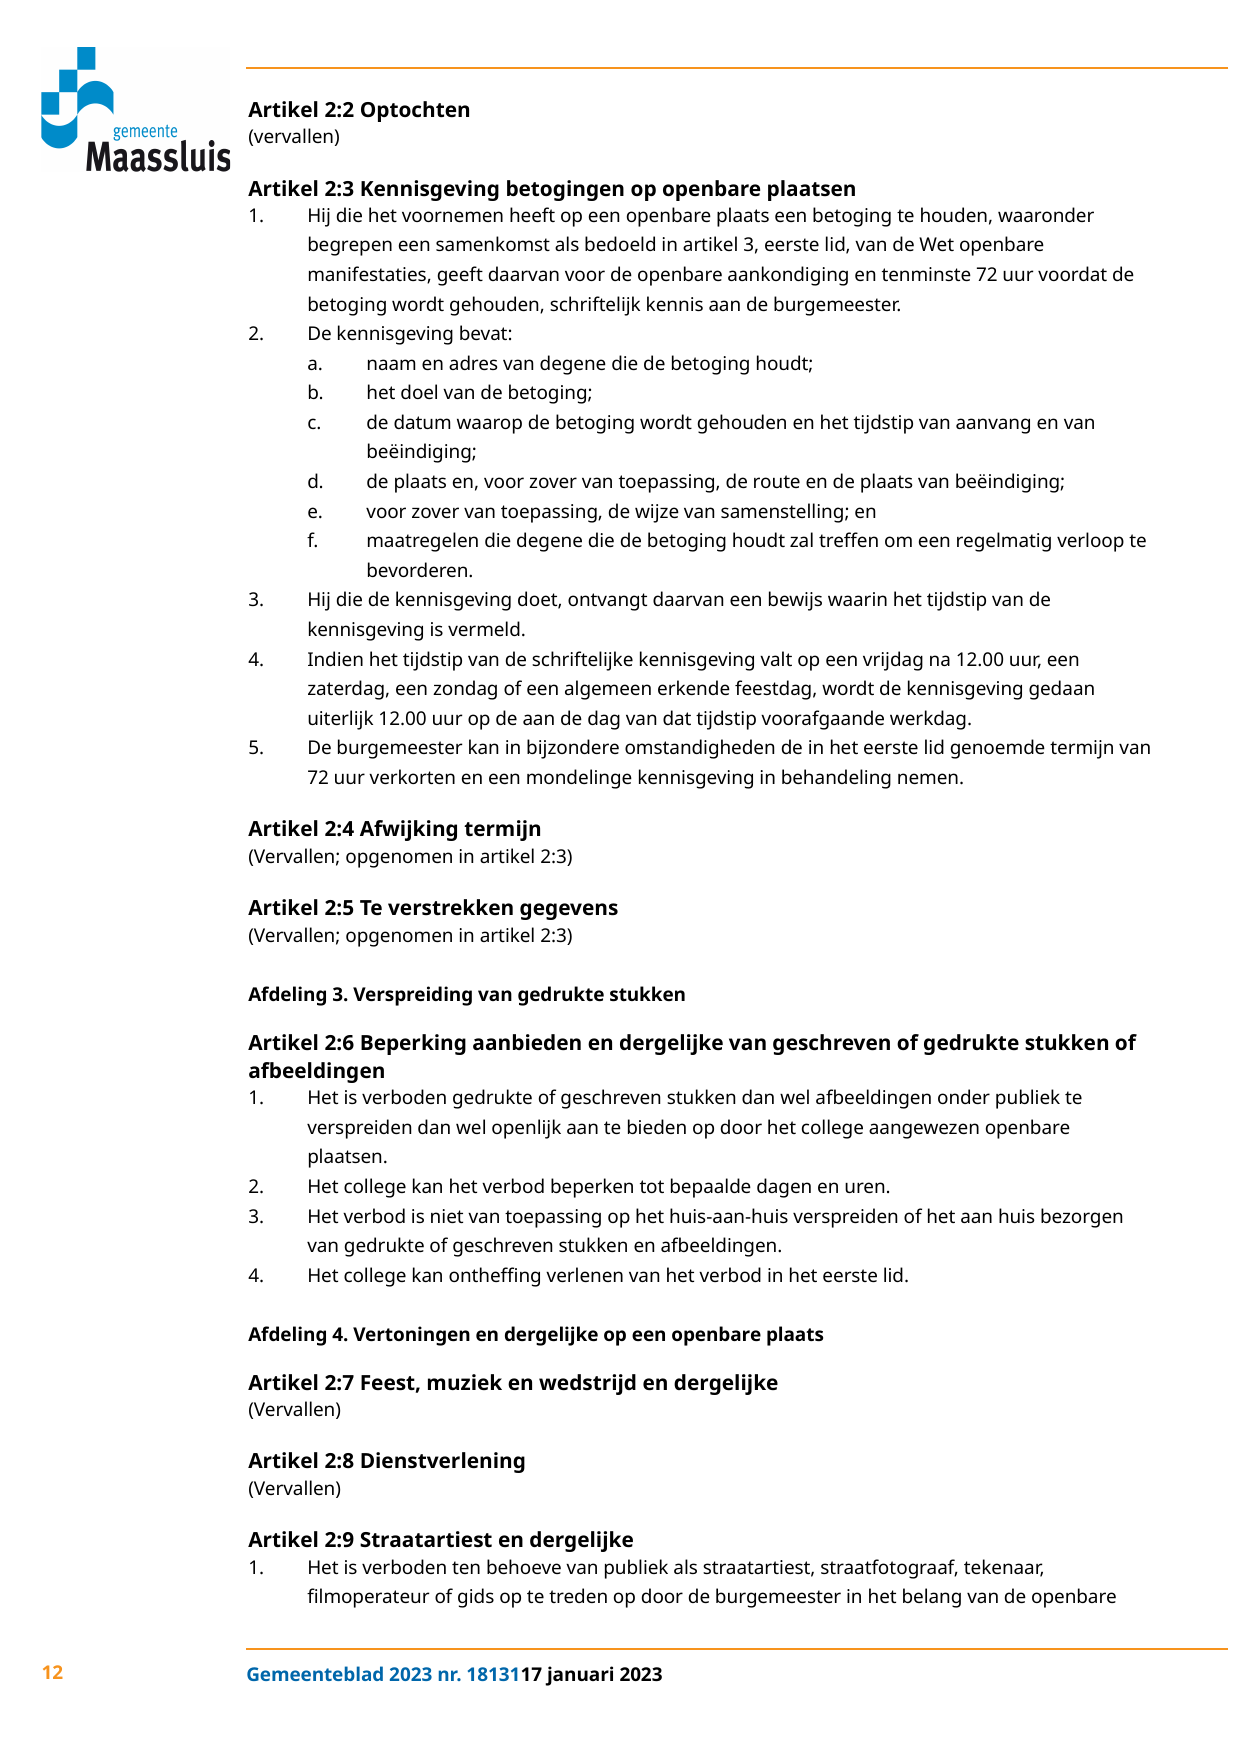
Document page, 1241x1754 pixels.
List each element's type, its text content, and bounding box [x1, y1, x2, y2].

list voor zover van toepassing, de wijze van samenstelling; en [307, 498, 1152, 524]
text (Vervallen) [248, 1396, 1152, 1422]
list Het college kan het verbod beperken tot bepaalde dagen en uren. [248, 1173, 1152, 1199]
text (vervallen) [248, 123, 1152, 149]
list Hij die het voornemen heeft op een openbare plaats een betoging te houden, waaronder begrepen een samenkomst als bedoeld in artikel 3, eerste lid, van de Wet openbare manifestaties, geeft daarvan voor de openbare aankondiging en tenminste 72 uur voordat de betoging wordt gehouden, schriftelijk kennis aan de burgemeester. [248, 202, 1152, 317]
list De burgemeester kan in bijzondere omstandigheden de in het eerste lid genoemde termijn van 72 uur verkorten en een mondelinge kennisgeving in behandeling nemen. [248, 734, 1152, 790]
list Het verbod is niet van toepassing op het huis-aan-huis verspreiden of het aan huis bezorgen van gedrukte of geschreven stukken en afbeeldingen. [248, 1203, 1152, 1258]
text Afdeling 3. Verspreiding van gedrukte stukken [248, 981, 1152, 1007]
list de datum waarop de betoging wordt gehouden en het tijdstip van aanvang en van beëindiging; [307, 409, 1152, 464]
picture [41, 47, 77, 92]
text Artikel 2:4 Afwijking termijn [248, 814, 1152, 843]
text Afdeling 4. Vertoningen en dergelijke op een openbare plaats [248, 1321, 1152, 1347]
picture [41, 47, 231, 172]
list Het college kan ontheffing verlenen van het verbod in het eerste lid. [248, 1262, 1152, 1288]
list naam en adres van degene die de betoging houdt; [307, 350, 1152, 376]
text (Vervallen; opgenomen in artikel 2:3) [248, 843, 1152, 869]
text Artikel 2:7 Feest, muziek en wedstrijd en dergelijke [248, 1368, 1152, 1396]
text Artikel 2:3 Kennisgeving betogingen op openbare plaatsen [248, 174, 1152, 202]
text Artikel 2:5 Te verstrekken gegevens [248, 893, 1152, 922]
list de plaats en, voor zover van toepassing, de route en de plaats van beëindiging; [307, 468, 1152, 494]
text (Vervallen; opgenomen in artikel 2:3) [248, 922, 1152, 948]
text Artikel 2:9 Straatartiest en dergelijke [248, 1525, 1152, 1554]
list maatregelen die degene die de betoging houdt zal treffen om een regelmatig verloop te bevorderen. [307, 527, 1152, 583]
text Artikel 2:6 Beperking aanbieden en dergelijke van geschreven of gedrukte stukken of afbeeldingen [248, 1028, 1152, 1084]
list Het is verboden ten behoeve van publiek als straatartiest, straatfotograaf, tekenaar, filmoperateur of gids op te treden op door de burgemeester in het belang van de openbare [248, 1554, 1152, 1609]
text (Vervallen) [248, 1475, 1152, 1501]
list De kennisgeving bevat: [248, 320, 1152, 346]
list Hij die de kennisgeving doet, ontvangt daarvan een bewijs waarin het tijdstip van de kennisgeving is vermeld. [248, 587, 1152, 642]
list het doel van de betoging; [307, 379, 1152, 405]
text Artikel 2:2 Optochten [248, 95, 1152, 123]
text Artikel 2:8 Dienstverlening [248, 1447, 1152, 1475]
list Het is verboden gedrukte of geschreven stukken dan wel afbeeldingen onder publiek te verspreiden dan wel openlijk aan te bieden op door het college aangewezen openbare plaatsen. [248, 1084, 1152, 1169]
list Indien het tijdstip van de schriftelijke kennisgeving valt op een vrijdag na 12.00 uur, een zaterdag, een zondag of een algemeen erkende feestdag, wordt de kennisgeving gedaan uiterlijk 12.00 uur op de aan de dag van dat tijdstip voorafgaande werkdag. [248, 646, 1152, 731]
